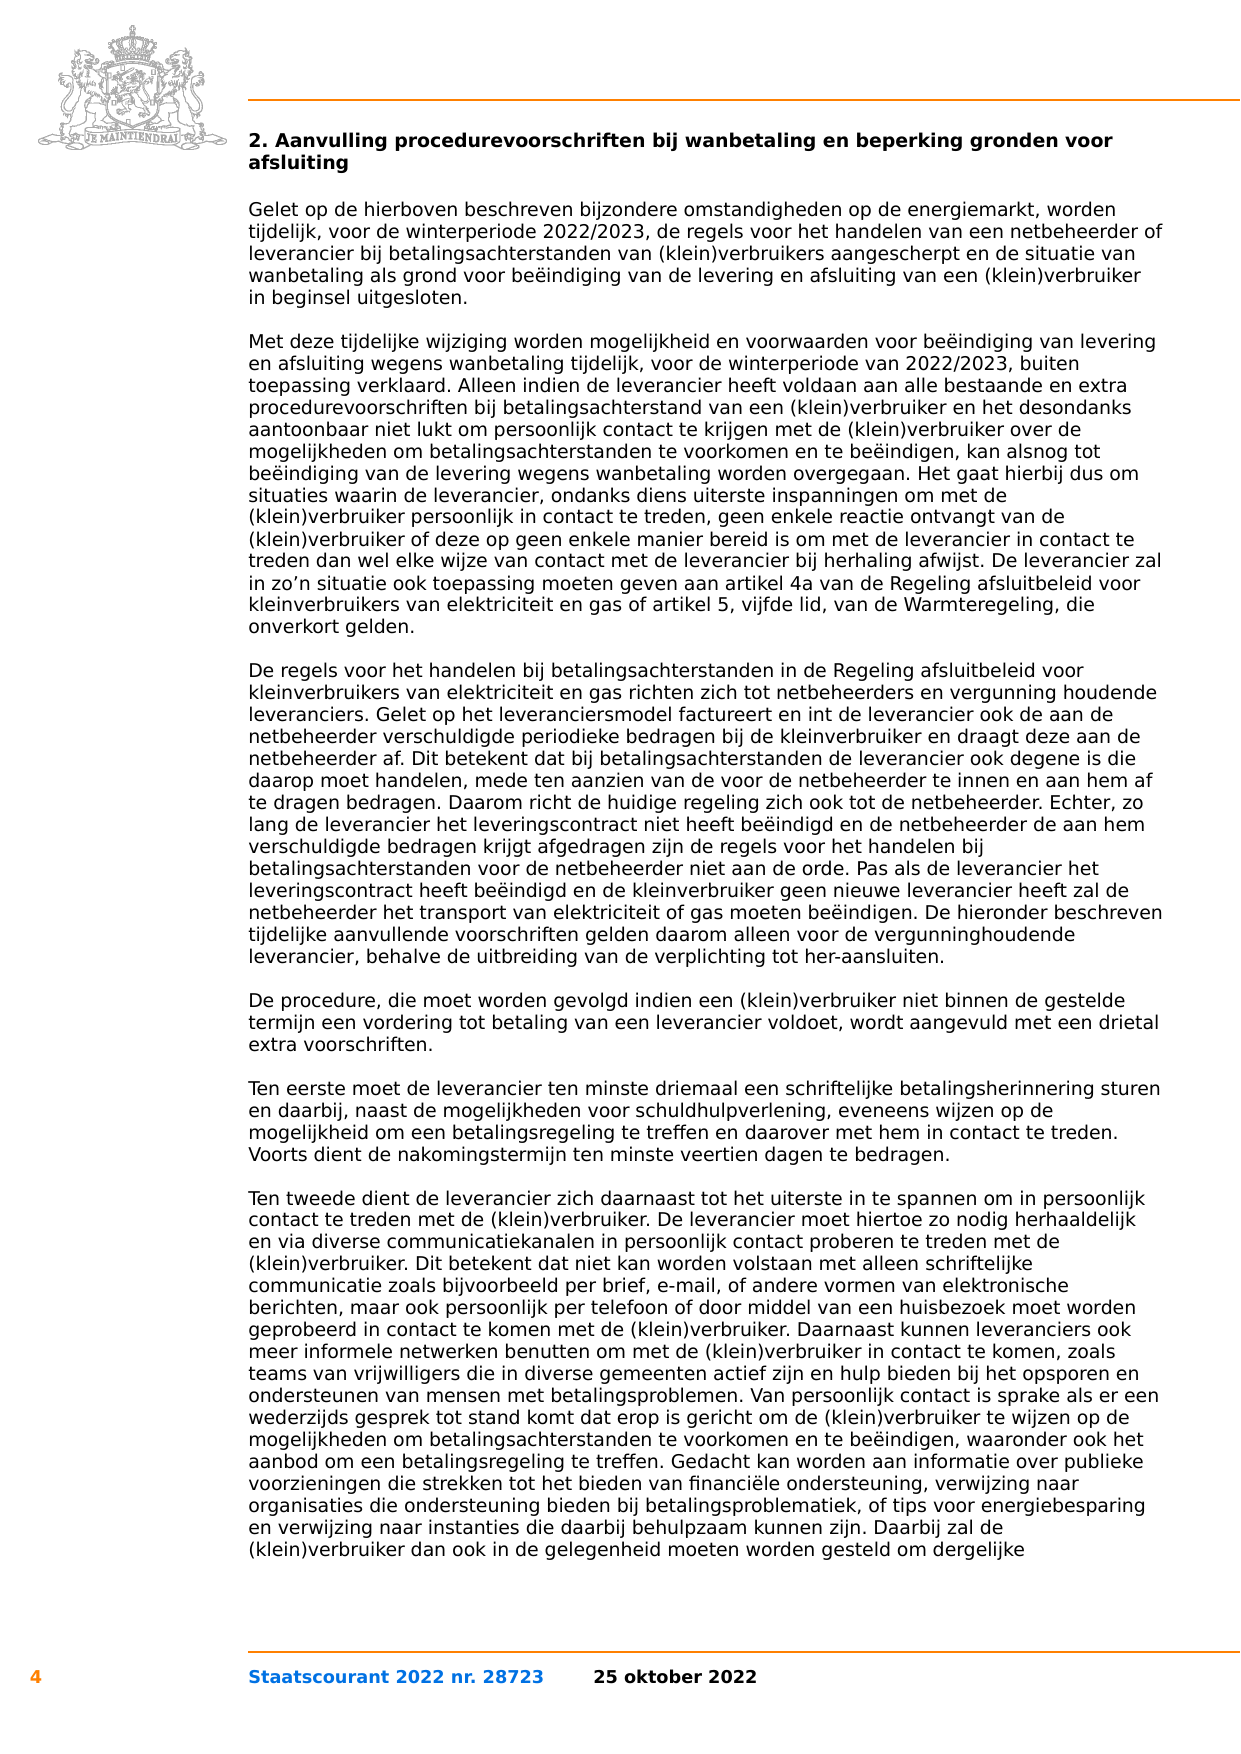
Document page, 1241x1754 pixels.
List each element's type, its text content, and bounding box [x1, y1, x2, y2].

text Ten eerste moet de leverancier ten minste driemaal een schriftelijke betalingsherinnering sturen en daarbij, naast de mogelijkheden voor schuldhulpverlening, eveneens wijzen op de mogelijkheid om een betalingsregeling te treffen en daarover met hem in contact te treden. Voorts dient de nakomingstermijn ten minste veertien dagen te bedragen. [248, 1078, 1163, 1166]
text De procedure, die moet worden gevolgd indien een (klein)verbruiker niet binnen de gestelde termijn een vordering tot betaling van een leverancier voldoet, wordt aangevuld met een drietal extra voorschriften. [248, 990, 1163, 1056]
text De regels voor het handelen bij betalingsachterstanden in de Regeling afsluitbeleid voor kleinverbruikers van elektriciteit en gas richten zich tot netbeheerders en vergunning houdende leveranciers. Gelet op het leveranciersmodel factureert en int de leverancier ook de aan de netbeheerder verschuldigde periodieke bedragen bij de kleinverbruiker en draagt deze aan de netbeheerder af. Dit betekent dat bij betalingsachterstanden de leverancier ook degene is die daarop moet handelen, mede ten aanzien van de voor de netbeheerder te innen en aan hem af te dragen bedragen. Daarom richt de huidige regeling zich ook tot de netbeheerder. Echter, zo lang de leverancier het leveringscontract niet heeft beëindigd en de netbeheerder de aan hem verschuldigde bedragen krijgt afgedragen zijn de regels voor het handelen bij betalingsachterstanden voor de netbeheerder niet aan de orde. Pas als de leverancier het leveringscontract heeft beëindigd en de kleinverbruiker geen nieuwe leverancier heeft zal de netbeheerder het transport van elektriciteit of gas moeten beëindigen. De hieronder beschreven tijdelijke aanvullende voorschriften gelden daarom alleen voor de vergunninghoudende leverancier, behalve de uitbreiding van de verplichting tot her-aansluiten. [248, 660, 1163, 968]
text Met deze tijdelijke wijziging worden mogelijkheid en voorwaarden voor beëindiging van levering en afsluiting wegens wanbetaling tijdelijk, voor de winterperiode van 2022/2023, buiten toepassing verklaard. Alleen indien de leverancier heeft voldaan aan alle bestaande en extra procedurevoorschriften bij betalingsachterstand van een (klein)verbruiker en het desondanks aantoonbaar niet lukt om persoonlijk contact te krijgen met de (klein)verbruiker over de mogelijkheden om betalingsachterstanden te voorkomen en te beëindigen, kan alsnog tot beëindiging van de levering wegens wanbetaling worden overgegaan. Het gaat hierbij dus om situaties waarin de leverancier, ondanks diens uiterste inspanningen om met de (klein)verbruiker persoonlijk in contact te treden, geen enkele reactie ontvangt van de (klein)verbruiker of deze op geen enkele manier bereid is om met de leverancier in contact te treden dan wel elke wijze van contact met de leverancier bij herhaling afwijst. De leverancier zal in zo’n situatie ook toepassing moeten geven aan artikel 4a van de Regeling afsluitbeleid voor kleinverbruikers van elektriciteit en gas of artikel 5, vijfde lid, van de Warmteregeling, die onverkort gelden. [248, 331, 1163, 638]
picture [38, 25, 227, 150]
subtitle 2. Aanvulling procedurevoorschriften bij wanbetaling en beperking gronden voor afsluiting [248, 130, 1163, 174]
text Gelet op de hierboven beschreven bijzondere omstandigheden op de energiemarkt, worden tijdelijk, voor de winterperiode 2022/2023, de regels voor het handelen van een netbeheerder of leverancier bij betalingsachterstanden van (klein)verbruikers aangescherpt en de situatie van wanbetaling als grond voor beëindiging van de levering en afsluiting van een (klein)verbruiker in beginsel uitgesloten. [248, 199, 1163, 309]
text Ten tweede dient de leverancier zich daarnaast tot het uiterste in te spannen om in persoonlijk contact te treden met de (klein)verbruiker. De leverancier moet hiertoe zo nodig herhaaldelijk en via diverse communicatiekanalen in persoonlijk contact proberen te treden met de (klein)verbruiker. Dit betekent dat niet kan worden volstaan met alleen schriftelijke communicatie zoals bijvoorbeeld per brief, e-mail, of andere vormen van elektronische berichten, maar ook persoonlijk per telefoon of door middel van een huisbezoek moet worden geprobeerd in contact te komen met de (klein)verbruiker. Daarnaast kunnen leveranciers ook meer informele netwerken benutten om met de (klein)verbruiker in contact te komen, zoals teams van vrijwilligers die in diverse gemeenten actief zijn en hulp bieden bij het opsporen en ondersteunen van mensen met betalingsproblemen. Van persoonlijk contact is sprake als er een wederzijds gesprek tot stand komt dat erop is gericht om de (klein)verbruiker te wijzen op de mogelijkheden om betalingsachterstanden te voorkomen en te beëindigen, waaronder ook het aanbod om een betalingsregeling te treffen. Gedacht kan worden aan informatie over publieke voorzieningen die strekken tot het bieden van financiële ondersteuning, verwijzing naar organisaties die ondersteuning bieden bij betalingsproblematiek, of tips voor energiebesparing en verwijzing naar instanties die daarbij behulpzaam kunnen zijn. Daarbij zal de (klein)verbruiker dan ook in de gelegenheid moeten worden gesteld om dergelijke [248, 1187, 1163, 1561]
